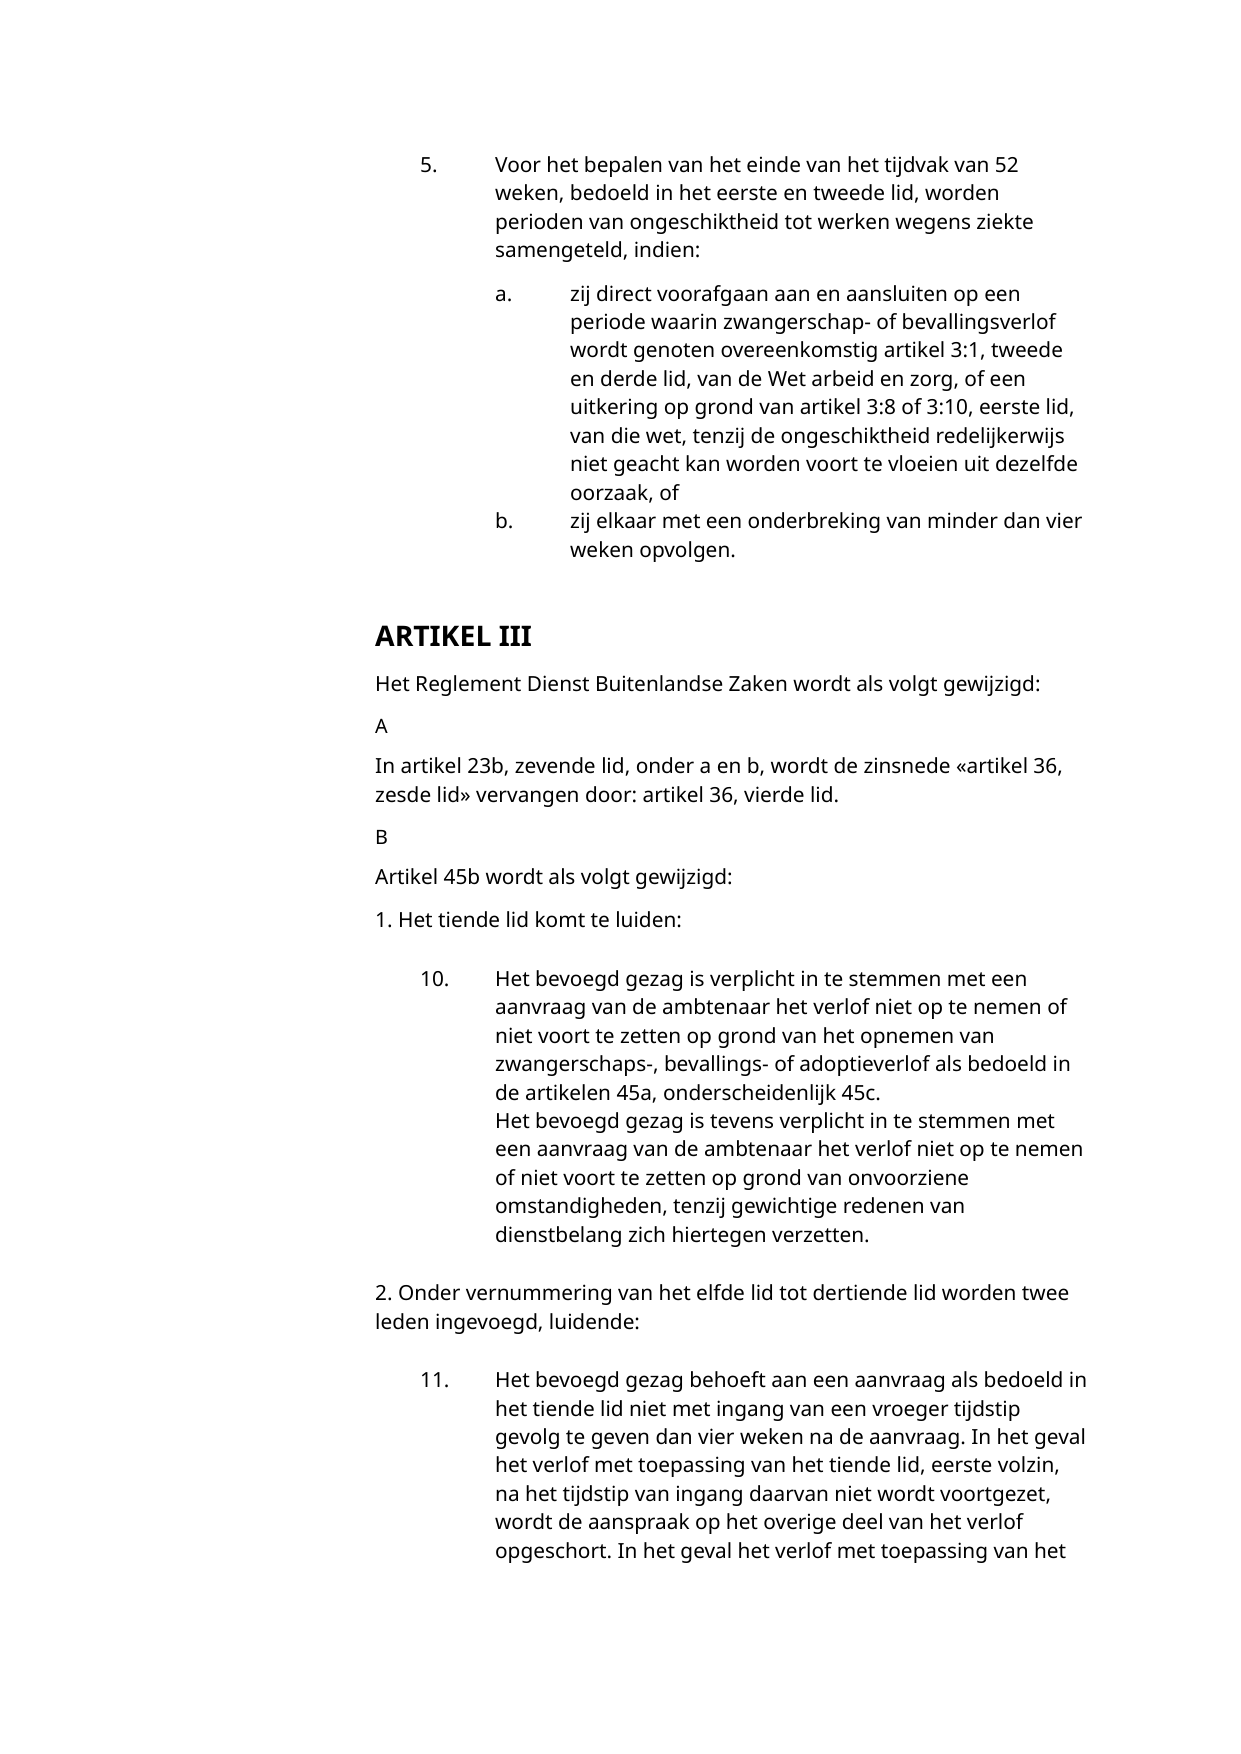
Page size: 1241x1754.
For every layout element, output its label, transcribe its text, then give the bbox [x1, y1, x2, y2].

text In artikel 23b, zevende lid, onder a en b, wordt de zinsnede «artikel 36, zesde lid» vervangen door: artikel 36, vierde lid. [375, 751, 1090, 808]
text B [375, 823, 1090, 850]
list Voor het bepalen van het einde van het tijdvak van 52 weken, bedoeld in het eerste en tweede lid, worden perioden van ongeschiktheid tot werken wegens ziekte samengeteld, indien: [420, 150, 1090, 264]
list zij elkaar met een onderbreking van minder dan vier weken opvolgen. [495, 506, 1090, 563]
subtitle ARTIKEL III [375, 616, 1090, 654]
text Artikel 45b wordt als volgt gewijzigd: [375, 862, 1090, 891]
list zij direct voorafgaan aan en aansluiten op een periode waarin zwangerschap- of bevallingsverlof wordt genoten overeenkomstig artikel 3:1, tweede en derde lid, van de Wet arbeid en zorg, of een uitkering op grond van artikel 3:8 of 3:10, eerste lid, van die wet, tenzij de ongeschiktheid redelijkerwijs niet geacht kan worden voort te vloeien uit dezelfde oorzaak, of [495, 279, 1090, 506]
list Het bevoegd gezag behoeft aan een aanvraag als bedoeld in het tiende lid niet met ingang van een vroeger tijdstip gevolg te geven dan vier weken na de aanvraag. In het geval het verlof met toepassing van het tiende lid, eerste volzin, na het tijdstip van ingang daarvan niet wordt voortgezet, wordt de aanspraak op het overige deel van het verlof opgeschort. In het geval het verlof met toepassing van het [420, 1365, 1090, 1564]
list Het bevoegd gezag is verplicht in te stemmen met een aanvraag van de ambtenaar het verlof niet op te nemen of niet voort te zetten op grond van het opnemen van zwangerschaps-, bevallings- of adoptieverlof als bedoeld in de artikelen 45a, onderscheidenlijk 45c. [420, 964, 1090, 1106]
text A [375, 713, 1090, 740]
text Het Reglement Dienst Buitenlandse Zaken wordt als volgt gewijzigd: [375, 669, 1090, 698]
text 2. Onder vernummering van het elfde lid tot dertiende lid worden twee leden ingevoegd, luidende: [375, 1278, 1090, 1335]
list Het bevoegd gezag is tevens verplicht in te stemmen met een aanvraag van de ambtenaar het verlof niet op te nemen of niet voort te zetten op grond van onvoorziene omstandigheden, tenzij gewichtige redenen van dienstbelang zich hiertegen verzetten. [420, 1106, 1090, 1248]
text 1. Het tiende lid komt te luiden: [375, 906, 1090, 934]
